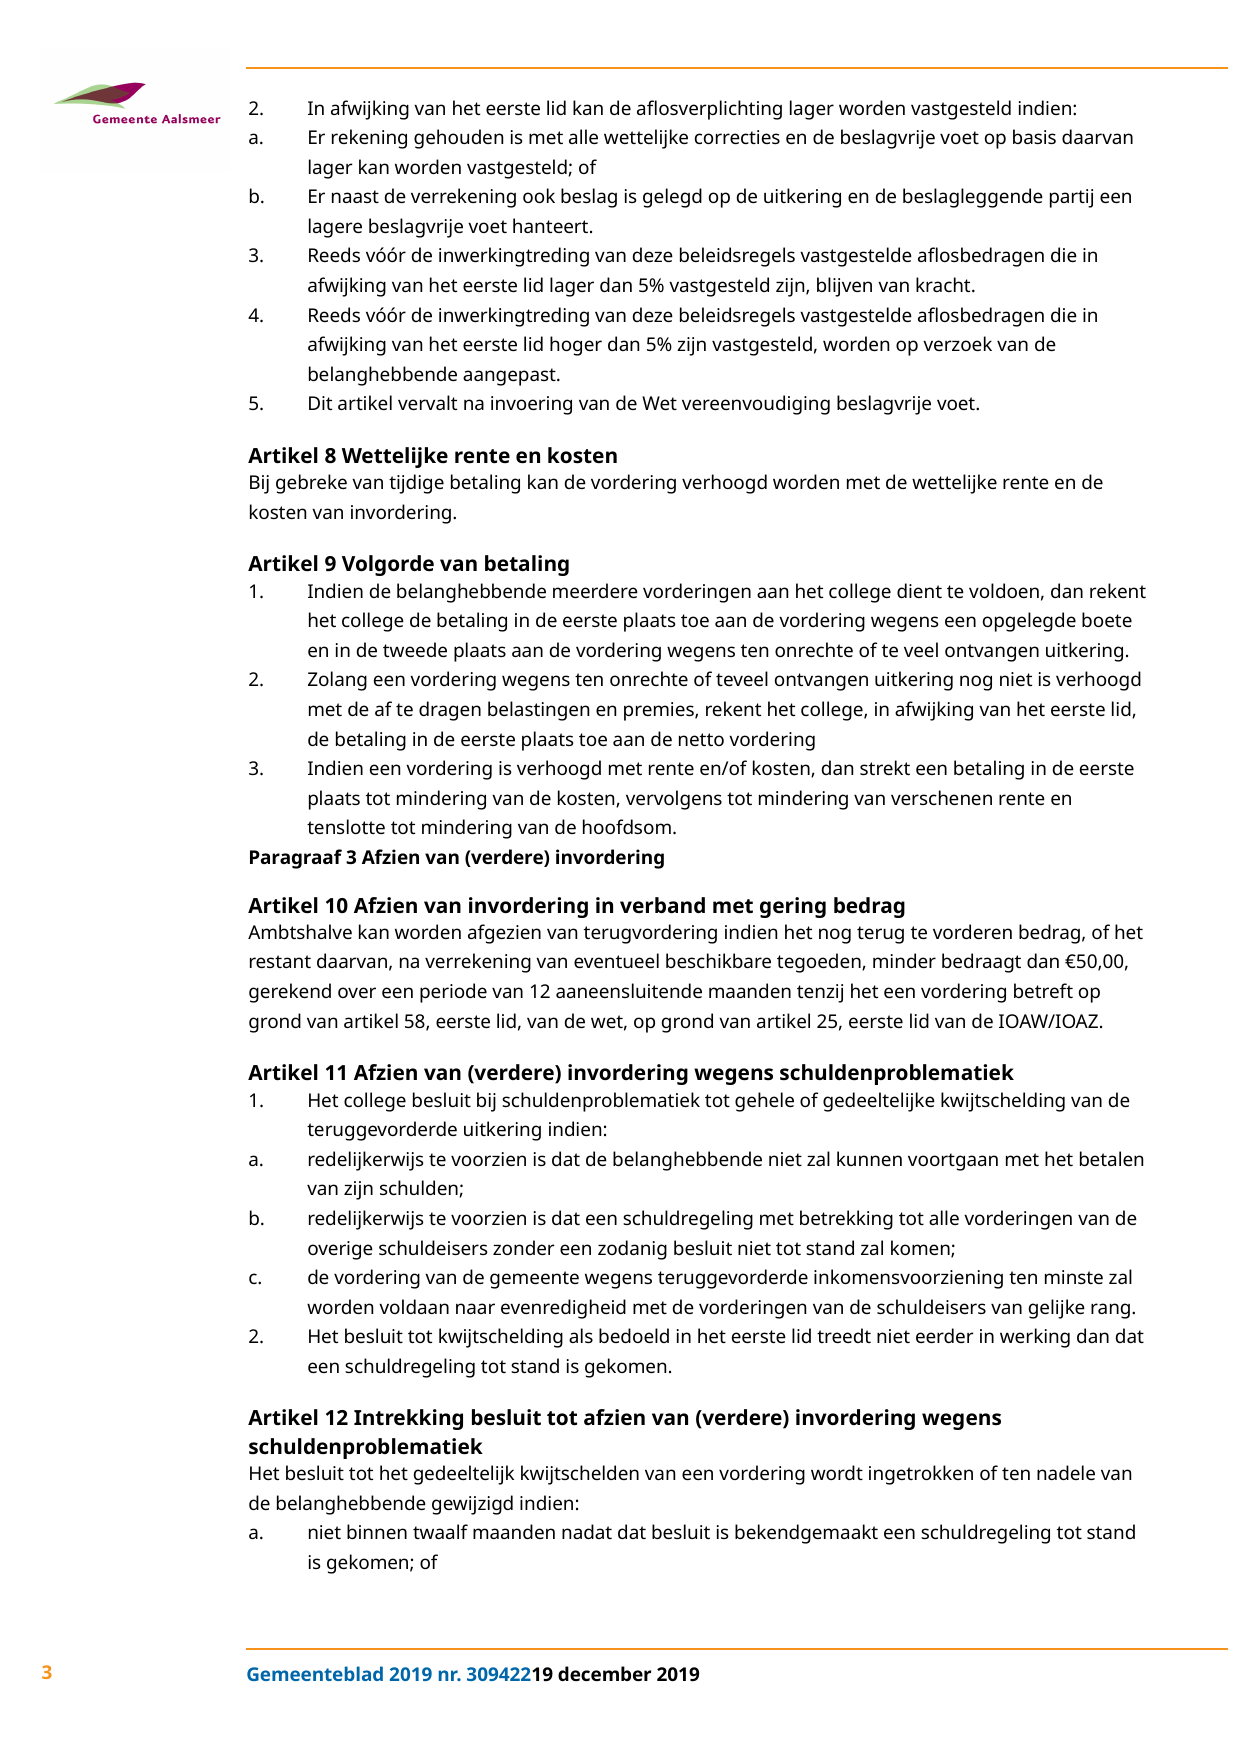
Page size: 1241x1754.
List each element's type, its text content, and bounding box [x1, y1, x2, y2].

list redelijkerwijs te voorzien is dat de belanghebbende niet zal kunnen voortgaan met het betalen van zijn schulden; [248, 1146, 1152, 1201]
list Dit artikel vervalt na invoering van de Wet vereenvoudiging beslagvrije voet. [248, 391, 1152, 416]
text Bij gebreke van tijdige betaling kan de vordering verhoogd worden met de wettelijke rente en de kosten van invordering. [248, 469, 1152, 525]
list Er naast de verrekening ook beslag is gelegd op de uitkering en de beslagleggende partij een lagere beslagvrije voet hanteert. [248, 183, 1152, 239]
list Het college besluit bij schuldenproblematiek tot gehele of gedeeltelijke kwijtschelding van de teruggevorderde uitkering indien: [248, 1087, 1152, 1142]
text Artikel 11 Afzien van (verdere) invordering wegens schuldenproblematiek [248, 1058, 1152, 1087]
list niet binnen twaalf maanden nadat dat besluit is bekendgemaakt een schuldregeling tot stand is gekomen; of [248, 1519, 1152, 1575]
text Artikel 12 Intrekking besluit tot afzien van (verdere) invordering wegens schuldenproblematiek [248, 1403, 1152, 1460]
list In afwijking van het eerste lid kan de aflosverplichting lager worden vastgesteld indien: [248, 95, 1152, 121]
list Indien de belanghebbende meerdere vorderingen aan het college dient te voldoen, dan rekent het college de betaling in de eerste plaats toe aan de vordering wegens een opgelegde boete en in de tweede plaats aan de vordering wegens ten onrechte of te veel ontvangen uitkering. [248, 578, 1152, 663]
list Indien een vordering is verhoogd met rente en/of kosten, dan strekt een betaling in de eerste plaats tot mindering van de kosten, vervolgens tot mindering van verschenen rente en tenslotte tot mindering van de hoofdsom. [248, 755, 1152, 840]
text Artikel 8 Wettelijke rente en kosten [248, 441, 1152, 469]
picture [41, 47, 231, 172]
text Ambtshalve kan worden afgezien van terugvordering indien het nog terug te vorderen bedrag, of het restant daarvan, na verrekening van eventueel beschikbare tegoeden, minder bedraagt dan €50,00, gerekend over een periode van 12 aaneensluitende maanden tenzij het een vordering betreft op grond van artikel 58, eerste lid, van de wet, op grond van artikel 25, eerste lid van de IOAW/IOAZ. [248, 919, 1152, 1034]
list Het besluit tot kwijtschelding als bedoeld in het eerste lid treedt niet eerder in werking dan dat een schuldregeling tot stand is gekomen. [248, 1323, 1152, 1379]
list Zolang een vordering wegens ten onrechte of teveel ontvangen uitkering nog niet is verhoogd met de af te dragen belastingen en premies, rekent het college, in afwijking van het eerste lid, de betaling in de eerste plaats toe aan de netto vordering [248, 667, 1152, 752]
text Het besluit tot het gedeeltelijk kwijtschelden van een vordering wordt ingetrokken of ten nadele van de belanghebbende gewijzigd indien: [248, 1460, 1152, 1516]
list Er rekening gehouden is met alle wettelijke correcties en de beslagvrije voet op basis daarvan lager kan worden vastgesteld; of [248, 124, 1152, 180]
text Paragraaf 3 Afzien van (verdere) invordering [248, 844, 1152, 870]
list Reeds vóór de inwerkingtreding van deze beleidsregels vastgestelde aflosbedragen die in afwijking van het eerste lid hoger dan 5% zijn vastgesteld, worden op verzoek van de belanghebbende aangepast. [248, 302, 1152, 387]
list de vordering van de gemeente wegens teruggevorderde inkomensvoorziening ten minste zal worden voldaan naar evenredigheid met de vorderingen van de schuldeisers van gelijke rang. [248, 1264, 1152, 1319]
list Reeds vóór de inwerkingtreding van deze beleidsregels vastgestelde aflosbedragen die in afwijking van het eerste lid lager dan 5% vastgesteld zijn, blijven van kracht. [248, 243, 1152, 298]
list redelijkerwijs te voorzien is dat een schuldregeling met betrekking tot alle vorderingen van de overige schuldeisers zonder een zodanig besluit niet tot stand zal komen; [248, 1205, 1152, 1260]
text Artikel 9 Volgorde van betaling [248, 549, 1152, 578]
text Artikel 10 Afzien van invordering in verband met gering bedrag [248, 891, 1152, 919]
